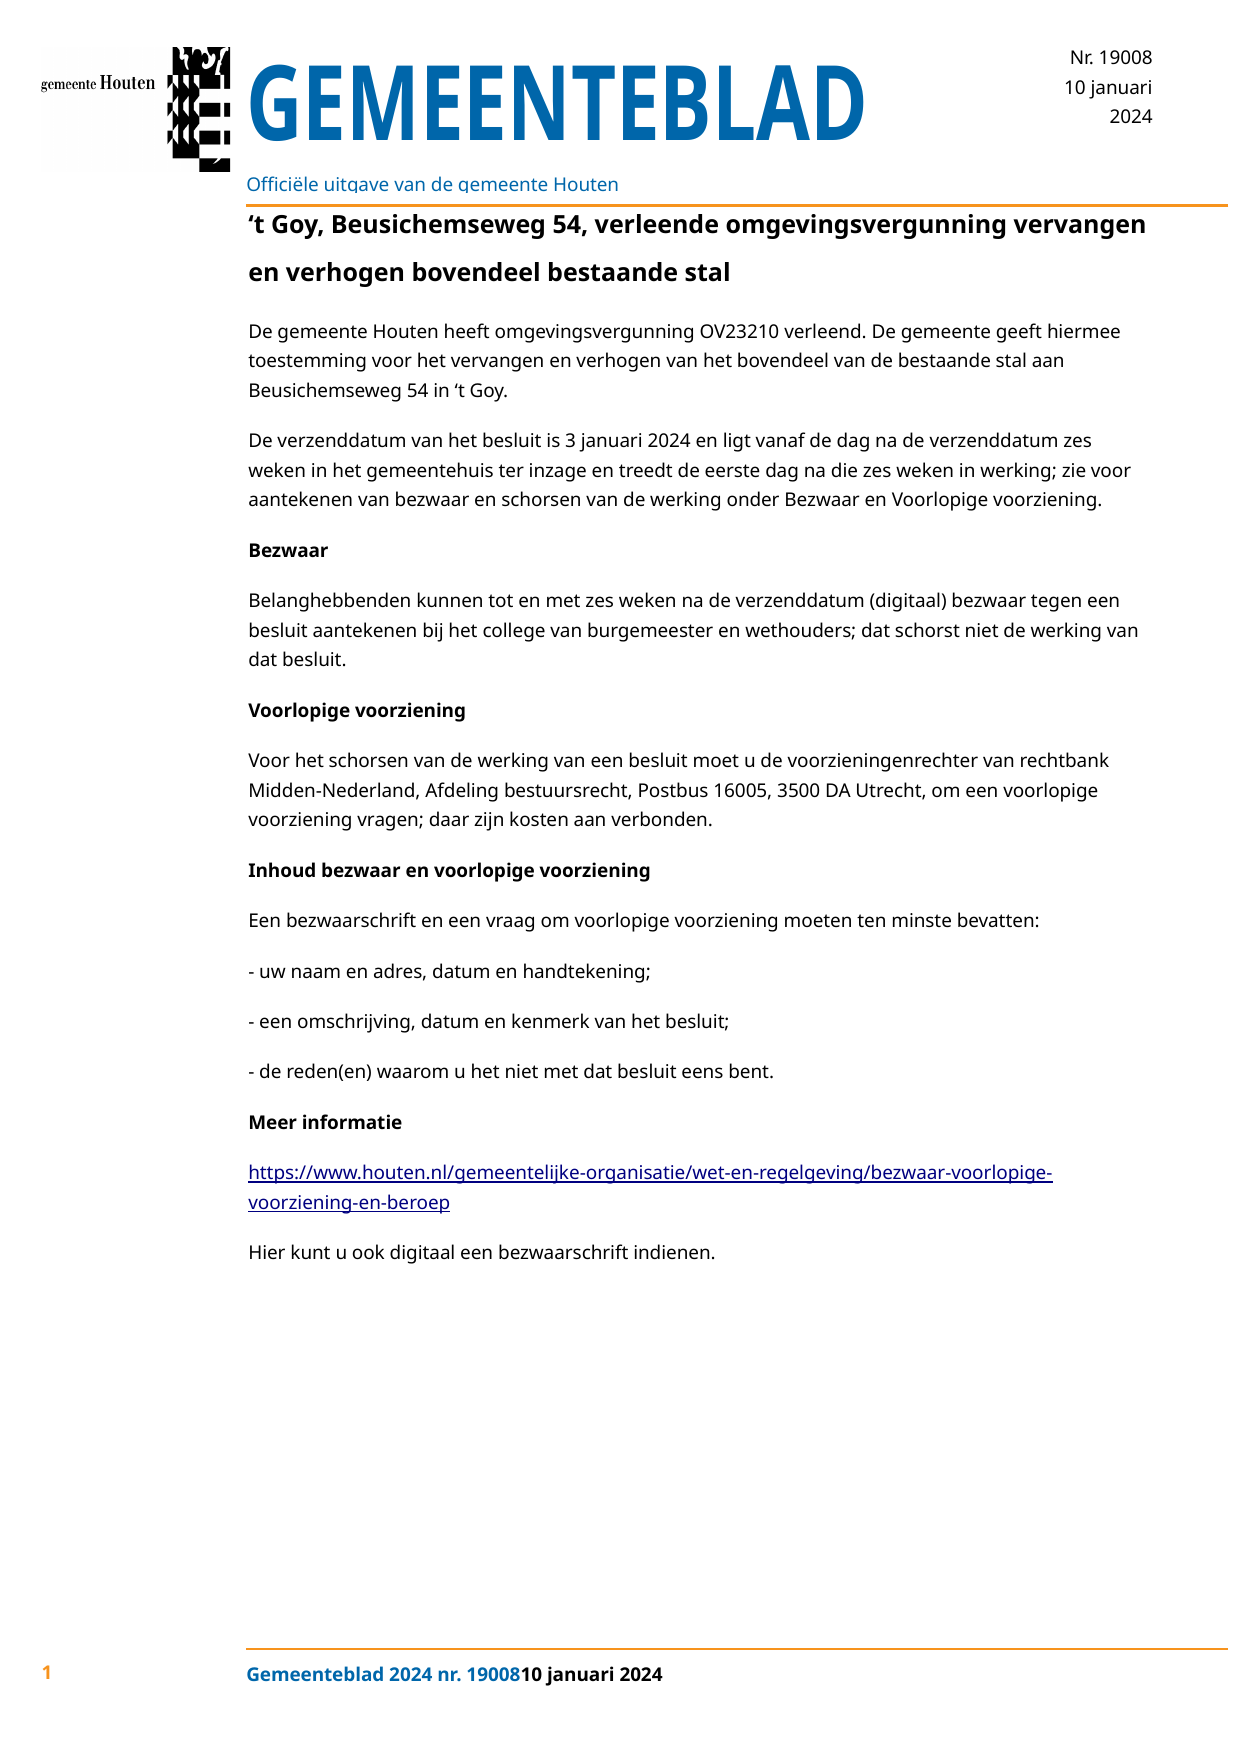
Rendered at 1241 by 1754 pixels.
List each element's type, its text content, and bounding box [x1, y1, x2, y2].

text Voor het schorsen van de werking van een besluit moet u de voorzieningenrechter van rechtbank Midden-Nederland, Afdeling bestuursrecht, Postbus 16005, 3500 DA Utrecht, om een voorlopige voorziening vragen; daar zijn kosten aan verbonden. [248, 747, 1152, 832]
text - de reden(en) waarom u het niet met dat besluit eens bent. [248, 1059, 1152, 1084]
text - uw naam en adres, datum en handtekening; [248, 958, 1152, 984]
text Belanghebbenden kunnen tot en met zes weken na de verzenddatum (digitaal) bezwaar tegen een besluit aantekenen bij het college van burgemeester en wethouders; dat schorst niet de werking van dat besluit. [248, 587, 1152, 672]
text https://www.houten.nl/gemeentelijke-organisatie/wet-en-regelgeving/bezwaar-voorlopige-voorziening-en-beroep [248, 1159, 1152, 1215]
text ‘t Goy, Beusichemseweg 54, verleende omgevingsvergunning vervangen en verhogen bovendeel bestaande stal [248, 207, 1152, 288]
text Bezwaar [248, 537, 1152, 563]
text - een omschrijving, datum en kenmerk van het besluit; [248, 1008, 1152, 1034]
text Meer informatie [248, 1109, 1152, 1135]
text Voorlopige voorziening [248, 697, 1152, 723]
text De gemeente Houten heeft omgevingsvergunning OV23210 verleend. De gemeente geeft hiermee toestemming voor het vervangen en verhogen van het bovendeel van de bestaande stal aan Beusichemseweg 54 in ‘t Goy. [248, 318, 1152, 403]
text Een bezwaarschrift en een vraag om voorlopige voorziening moeten ten minste bevatten: [248, 907, 1152, 933]
picture [41, 47, 231, 172]
text Inhoud bezwaar en voorlopige voorziening [248, 857, 1152, 883]
text Hier kunt u ook digitaal een bezwaarschrift indienen. [248, 1239, 1152, 1265]
text De verzenddatum van het besluit is 3 januari 2024 en ligt vanaf de dag na de verzenddatum zes weken in het gemeentehuis ter inzage en treedt de eerste dag na die zes weken in werking; zie voor aantekenen van bezwaar en schorsen van de werking onder Bezwaar en Voorlopige voorziening. [248, 427, 1152, 512]
